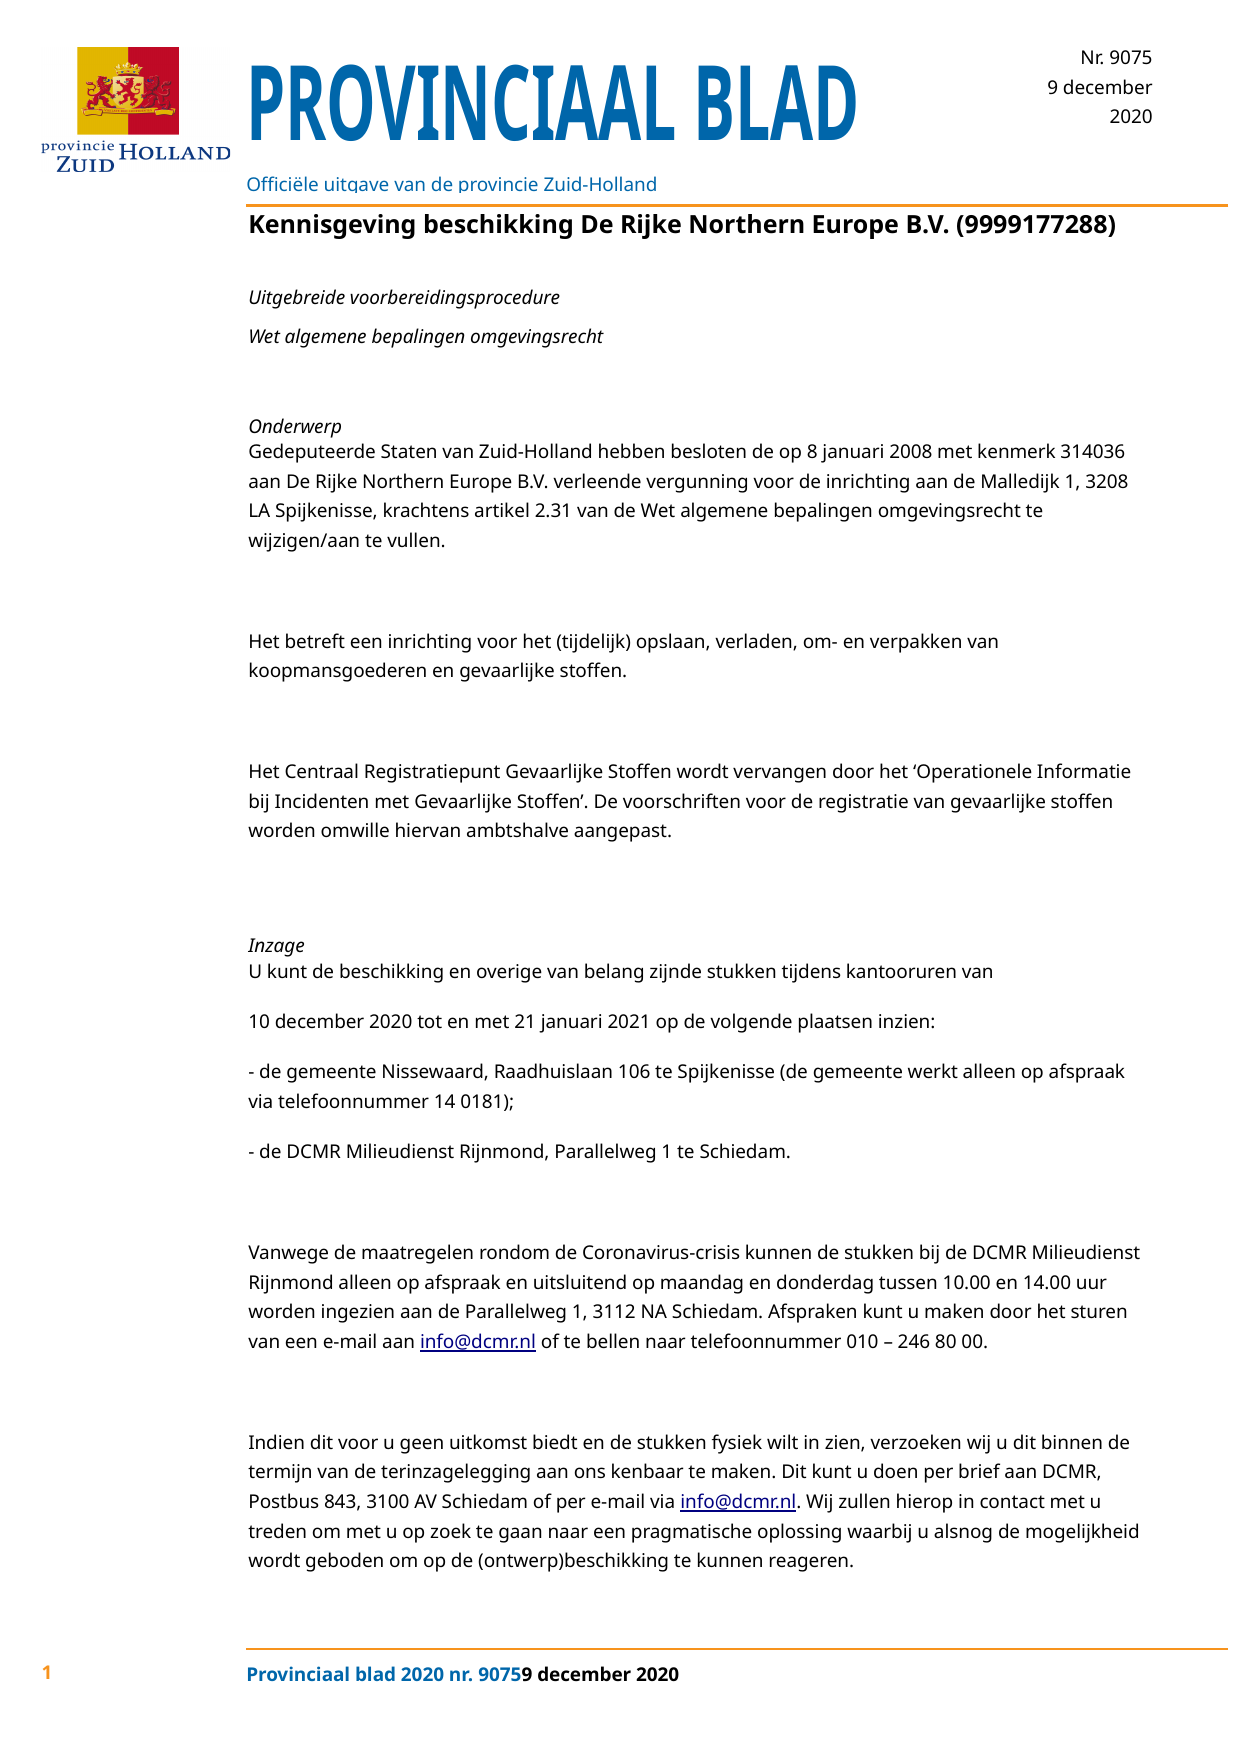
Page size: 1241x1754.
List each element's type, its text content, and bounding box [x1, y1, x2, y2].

text 10 december 2020 tot en met 21 januari 2021 op de volgende plaatsen inzien: [248, 1008, 1152, 1034]
picture [41, 47, 231, 172]
text Vanwege de maatregelen rondom de Coronavirus-crisis kunnen de stukken bij de DCMR Milieudienst Rijnmond alleen op afspraak en uitsluitend op maandag en donderdag tussen 10.00 en 14.00 uur worden ingezien aan de Parallelweg 1, 3112 NA Schiedam. Afspraken kunt u maken door het sturen van een e-mail aan info@dcmr.nl of te bellen naar telefoonnummer 010 – 246 80 00. [248, 1239, 1152, 1354]
text Het Centraal Registratiepunt Gevaarlijke Stoffen wordt vervangen door het ‘Operationele Informatie bij Incidenten met Gevaarlijke Stoffen’. De voorschriften voor de registratie van gevaarlijke stoffen worden omwille hiervan ambtshalve aangepast. [248, 758, 1152, 843]
text Uitgebreide voorbereidingsprocedure [248, 284, 1152, 309]
text U kunt de beschikking en overige van belang zijnde stukken tijdens kantooruren van [248, 958, 1152, 983]
text - de DCMR Milieudienst Rijnmond, Parallelweg 1 te Schiedam. [248, 1139, 1152, 1164]
text Indien dit voor u geen uitkomst biedt en de stukken fysiek wilt in zien, verzoeken wij u dit binnen de termijn van de terinzagelegging aan ons kenbaar te maken. Dit kunt u doen per brief aan DCMR, Postbus 843, 3100 AV Schiedam of per e-mail via info@dcmr.nl. Wij zullen hierop in contact met u treden om met u op zoek te gaan naar een pragmatische oplossing waarbij u alsnog de mogelijkheid wordt geboden om op de (ontwerp)beschikking te kunnen reageren. [248, 1429, 1152, 1573]
text Gedeputeerde Staten van Zuid-Holland hebben besloten de op 8 januari 2008 met kenmerk 314036 aan De Rijke Northern Europe B.V. verleende vergunning voor de inrichting aan de Malledijk 1, 3208 LA Spijkenisse, krachtens artikel 2.31 van de Wet algemene bepalingen omgevingsrecht te wijzigen/aan te vullen. [248, 438, 1152, 553]
text Kennisgeving beschikking De Rijke Northern Europe B.V. (9999177288) [248, 207, 1152, 241]
text Onderwerp [248, 413, 1152, 438]
text Het betreft een inrichting voor het (tijdelijk) opslaan, verladen, om- en verpakken van koopmansgoederen en gevaarlijke stoffen. [248, 628, 1152, 683]
text - de gemeente Nissewaard, Raadhuislaan 106 te Spijkenisse (de gemeente werkt alleen op afspraak via telefoonnummer 14 0181); [248, 1059, 1152, 1114]
text Wet algemene bepalingen omgevingsrecht [248, 323, 1152, 349]
text Inzage [248, 932, 1152, 958]
